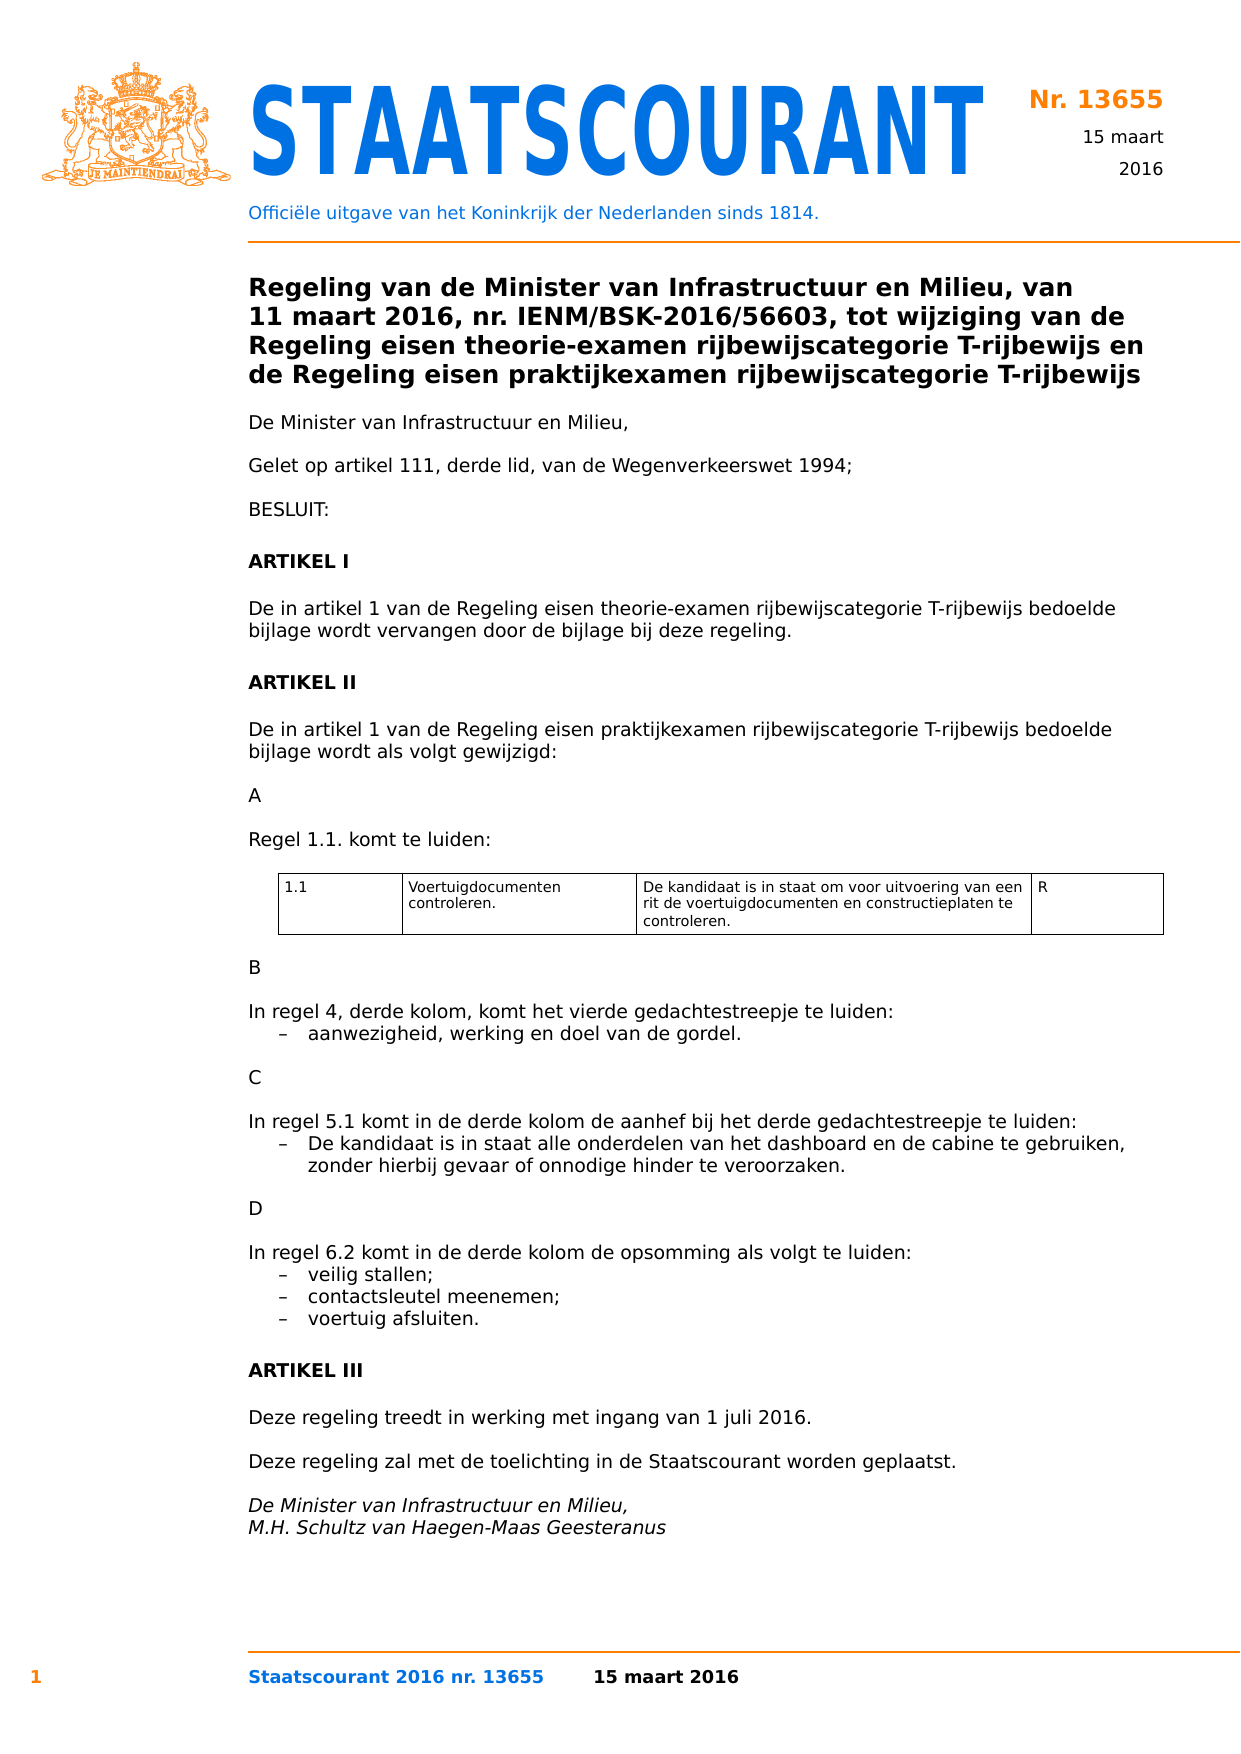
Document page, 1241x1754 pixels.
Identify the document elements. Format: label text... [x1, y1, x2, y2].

table_cell Officiële uitgave van het Koninkrijk der Nederlanden sinds 1814. [248, 203, 1240, 241]
picture [41, 62, 231, 186]
text De in artikel 1 van de Regeling eisen praktijkexamen rijbewijscategorie T-rijbewijs bedoelde bijlage wordt als volgt gewijzigd: [248, 719, 1163, 763]
subtitle ARTIKEL II [248, 672, 1163, 694]
table_header STAATSCOURANT [248, 62, 998, 203]
text B [248, 957, 1163, 979]
table_header Nr. 13655 [998, 62, 1240, 121]
text Deze regeling treedt in werking met ingang van 1 juli 2016. [248, 1407, 1163, 1429]
text De Minister van Infrastructuur en Milieu, [248, 412, 1163, 433]
text Gelet op artikel 111, derde lid, van de Wegenverkeerswet 1994; [248, 455, 1163, 477]
text In regel 6.2 komt in de derde kolom de opsomming als volgt te luiden: [248, 1242, 1163, 1264]
table_header R [1032, 874, 1163, 934]
text – veilig stallen; [278, 1264, 1163, 1286]
subtitle Regeling van de Minister van Infrastructuur en Milieu, van 11 maart 2016, nr. IENM/BSK-2016/56603, tot wijziging van de Regeling eisen theorie-examen rijbewijscategorie T-rijbewijs en de Regeling eisen praktijkexamen rijbewijscategorie T-rijbewijs [248, 273, 1163, 390]
text Regel 1.1. komt te luiden: [248, 829, 1163, 851]
subtitle ARTIKEL I [248, 551, 1163, 573]
table_header De kandidaat is in staat om voor uitvoering van een rit de voertuigdocumenten en constructieplaten te controleren. [637, 874, 1031, 934]
text In regel 4, derde kolom, komt het vierde gedachtestreepje te luiden: [248, 1001, 1163, 1023]
text De Minister van Infrastructuur en Milieu, M.H. Schultz van Haegen-Maas Geesteranus [248, 1495, 1163, 1539]
table_header Voertuigdocumenten controleren. [403, 874, 636, 934]
text C [248, 1067, 1163, 1089]
table_cell 15 maart [998, 121, 1240, 153]
text – voertuig afsluiten. [278, 1308, 1163, 1330]
subtitle ARTIKEL III [248, 1360, 1163, 1382]
text – contactsleutel meenemen; [278, 1286, 1163, 1308]
text – aanwezigheid, werking en doel van de gordel. [278, 1023, 1163, 1045]
text De in artikel 1 van de Regeling eisen theorie-examen rijbewijscategorie T-rijbewijs bedoelde bijlage wordt vervangen door de bijlage bij deze regeling. [248, 598, 1163, 642]
table_header [25, 62, 248, 241]
table_cell 2016 [998, 153, 1240, 203]
text – De kandidaat is in staat alle onderdelen van het dashboard en de cabine te gebruiken, zonder hierbij gevaar of onnodige hinder te veroorzaken. [278, 1132, 1163, 1176]
text D [248, 1198, 1163, 1220]
text In regel 5.1 komt in de derde kolom de aanhef bij het derde gedachtestreepje te luiden: [248, 1111, 1163, 1132]
text A [248, 785, 1163, 807]
text BESLUIT: [248, 499, 1163, 521]
table_header 1.1 [279, 874, 402, 934]
text Deze regeling zal met de toelichting in de Staatscourant worden geplaatst. [248, 1451, 1163, 1473]
